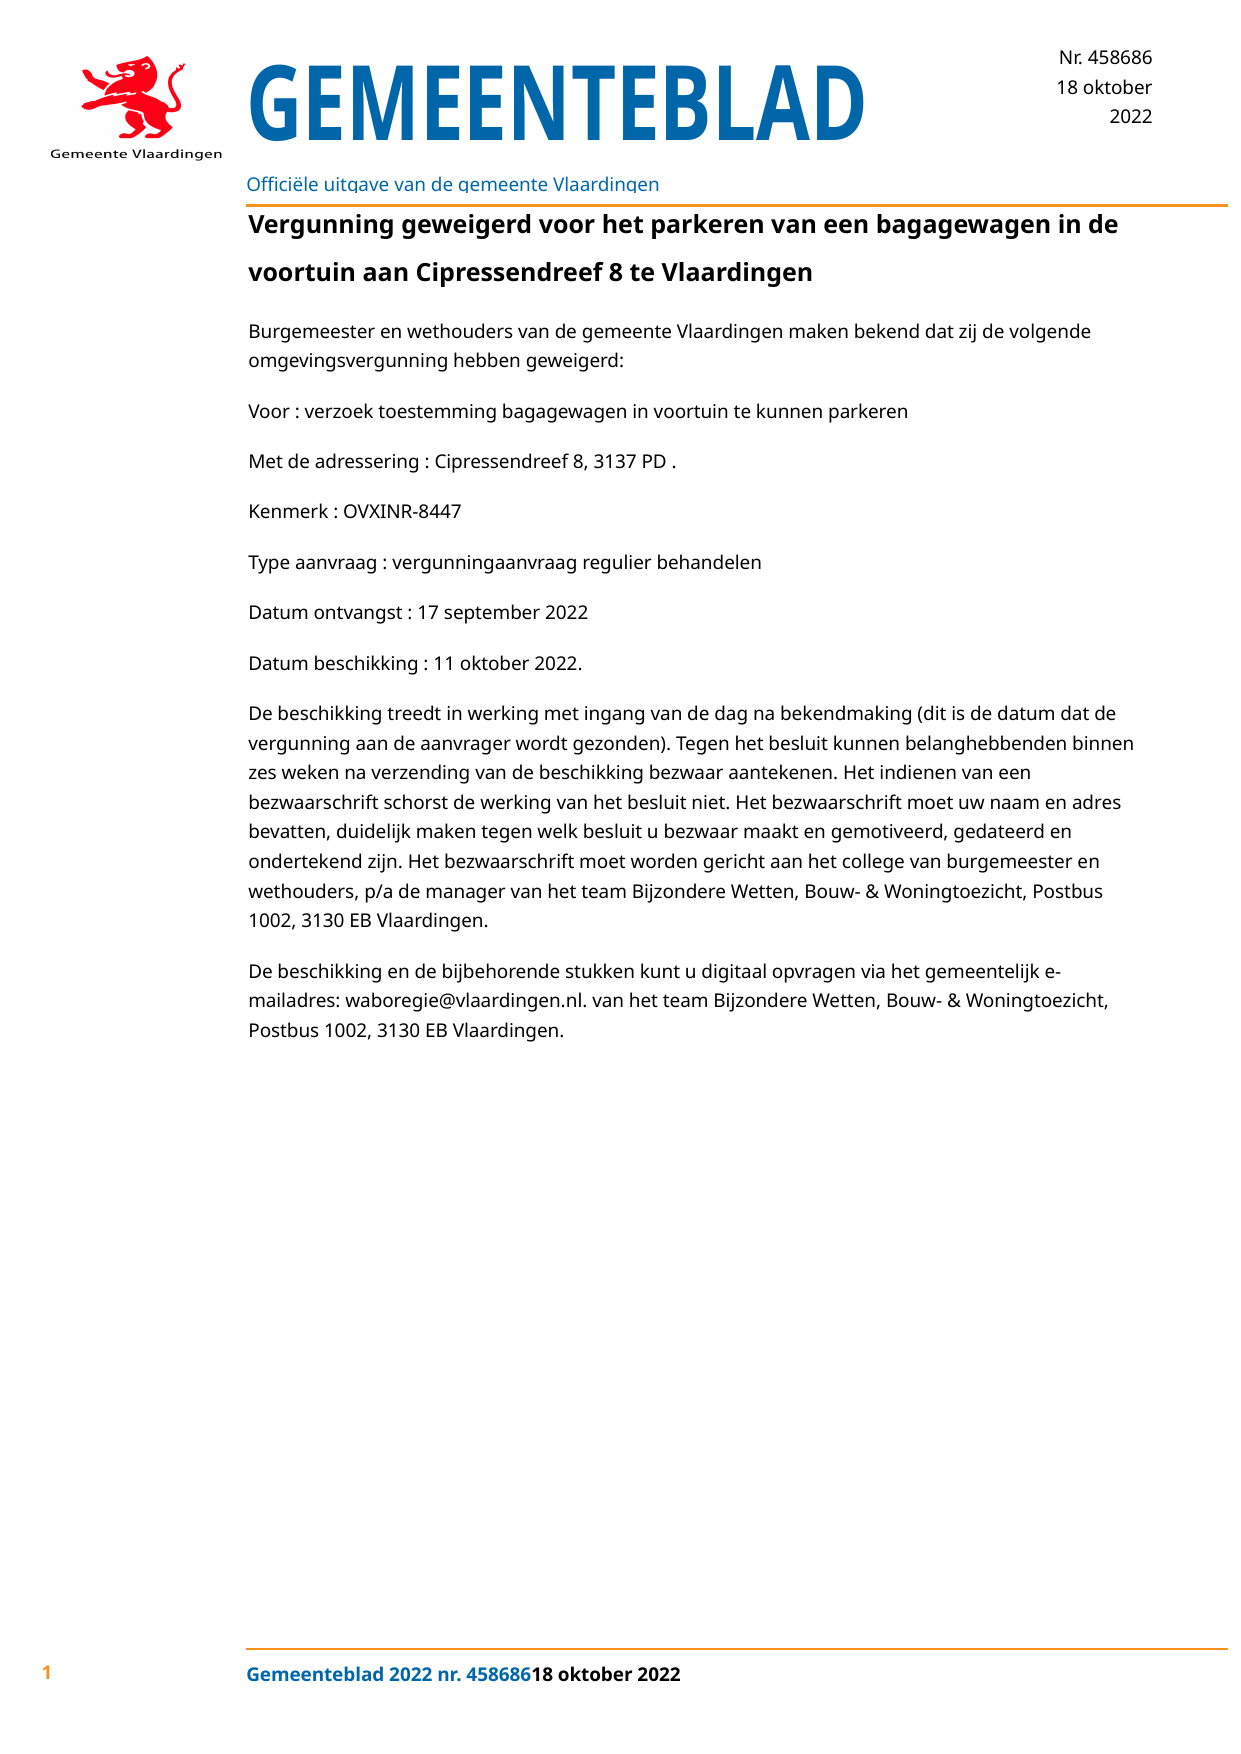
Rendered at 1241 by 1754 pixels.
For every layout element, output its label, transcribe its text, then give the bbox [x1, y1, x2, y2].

text Kenmerk : OVXINR-8447 [248, 499, 1152, 524]
picture [41, 47, 231, 172]
text Voor : verzoek toestemming bagagewagen in voortuin te kunnen parkeren [248, 398, 1152, 424]
text Burgemeester en wethouders van de gemeente Vlaardingen maken bekend dat zij de volgende omgevingsvergunning hebben geweigerd: [248, 318, 1152, 373]
text Datum ontvangst : 17 september 2022 [248, 599, 1152, 625]
text Datum beschikking : 11 oktober 2022. [248, 650, 1152, 676]
text Vergunning geweigerd voor het parkeren van een bagagewagen in de voortuin aan Cipressendreef 8 te Vlaardingen [248, 207, 1152, 288]
text Type aanvraag : vergunningaanvraag regulier behandelen [248, 549, 1152, 575]
text Met de adressering : Cipressendreef 8, 3137 PD . [248, 448, 1152, 474]
text De beschikking treedt in werking met ingang van de dag na bekendmaking (dit is de datum dat de vergunning aan de aanvrager wordt gezonden). Tegen het besluit kunnen belanghebbenden binnen zes weken na verzending van de beschikking bezwaar aantekenen. Het indienen van een bezwaarschrift schorst de werking van het besluit niet. Het bezwaarschrift moet uw naam en adres bevatten, duidelijk maken tegen welk besluit u bezwaar maakt en gemotiveerd, gedateerd en ondertekend zijn. Het bezwaarschrift moet worden gericht aan het college van burgemeester en wethouders, p/a de manager van het team Bijzondere Wetten, Bouw- & Woningtoezicht, Postbus 1002, 3130 EB Vlaardingen. [248, 700, 1152, 933]
text De beschikking en de bijbehorende stukken kunt u digitaal opvragen via het gemeentelijk e-mailadres: waboregie@vlaardingen.nl. van het team Bijzondere Wetten, Bouw- & Woningtoezicht, Postbus 1002, 3130 EB Vlaardingen. [248, 958, 1152, 1043]
